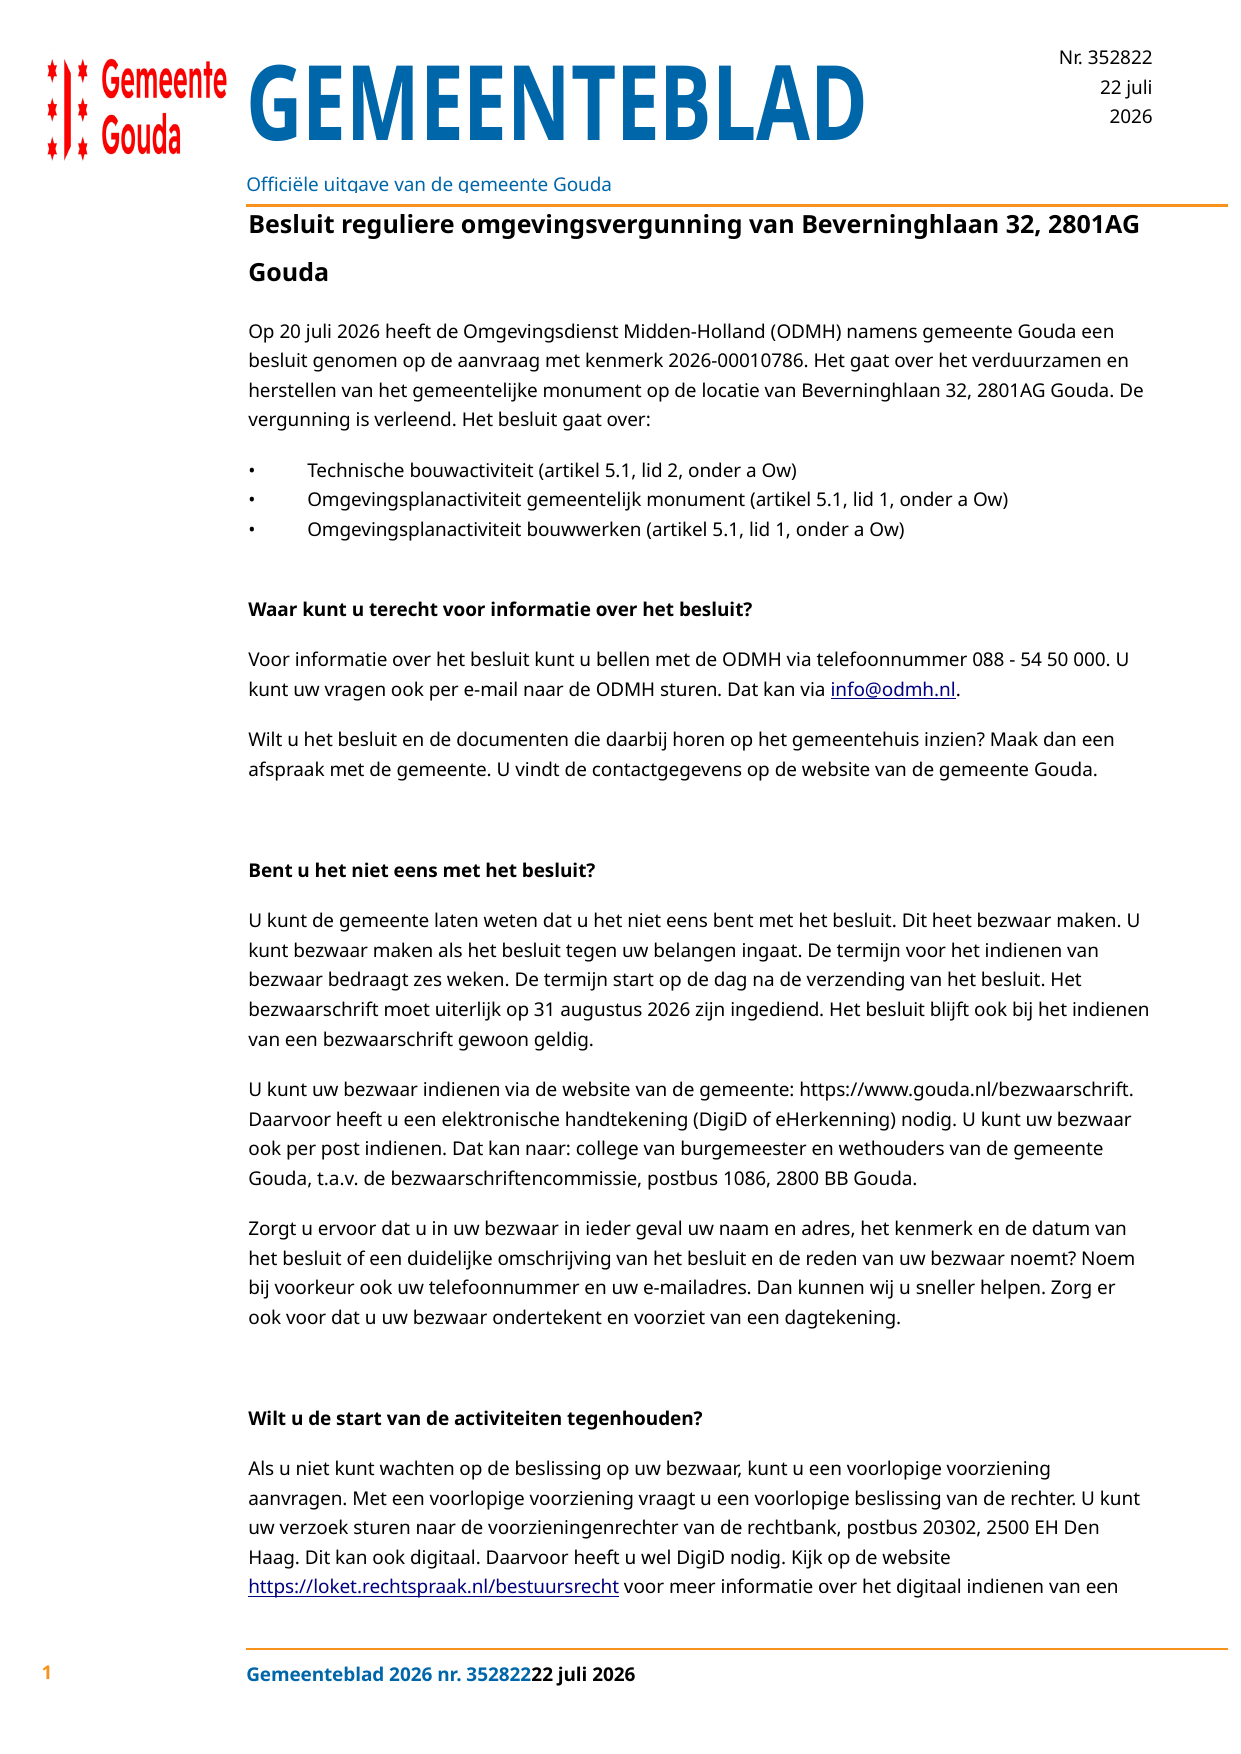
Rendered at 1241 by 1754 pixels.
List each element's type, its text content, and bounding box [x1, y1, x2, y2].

list Omgevingsplanactiviteit bouwwerken (artikel 5.1, lid 1, onder a Ow) [248, 516, 1152, 542]
text U kunt de gemeente laten weten dat u het niet eens bent met het besluit. Dit heet bezwaar maken. U kunt bezwaar maken als het besluit tegen uw belangen ingaat. De termijn voor het indienen van bezwaar bedraagt zes weken. De termijn start op de dag na de verzending van het besluit. Het bezwaarschrift moet uiterlijk op 31 augustus 2026 zijn ingediend. Het besluit blijft ook bij het indienen van een bezwaarschrift gewoon geldig. [248, 907, 1152, 1052]
text Besluit reguliere omgevingsvergunning van Beverninghlaan 32, 2801AG Gouda [248, 207, 1152, 288]
text Bent u het niet eens met het besluit? [248, 857, 1152, 883]
text Voor informatie over het besluit kunt u bellen met de ODMH via telefoonnummer 088 - 54 50 000. U kunt uw vragen ook per e-mail naar de ODMH sturen. Dat kan via info@odmh.nl. [248, 647, 1152, 702]
text Zorgt u ervoor dat u in uw bezwaar in ieder geval uw naam en adres, het kenmerk en de datum van het besluit of een duidelijke omschrijving van het besluit en de reden van uw bezwaar noemt? Noem bij voorkeur ook uw telefoonnummer en uw e-mailadres. Dan kunnen wij u sneller helpen. Zorg er ook voor dat u uw bezwaar ondertekent en voorziet van een dagtekening. [248, 1215, 1152, 1330]
text U kunt uw bezwaar indienen via de website van de gemeente: https://www.gouda.nl/bezwaarschrift. Daarvoor heeft u een elektronische handtekening (DigiD of eHerkenning) nodig. U kunt uw bezwaar ook per post indienen. Dat kan naar: college van burgemeester en wethouders van de gemeente Gouda, t.a.v. de bezwaarschriftencommissie, postbus 1086, 2800 BB Gouda. [248, 1076, 1152, 1191]
text Wilt u de start van de activiteiten tegenhouden? [248, 1405, 1152, 1431]
text Wilt u het besluit en de documenten die daarbij horen op het gemeentehuis inzien? Maak dan een afspraak met de gemeente. U vindt de contactgegevens op de website van de gemeente Gouda. [248, 727, 1152, 782]
list Technische bouwactiviteit (artikel 5.1, lid 2, onder a Ow) [248, 457, 1152, 483]
text Op 20 juli 2026 heeft de Omgevingsdienst Midden-Holland (ODMH) namens gemeente Gouda een besluit genomen op de aanvraag met kenmerk 2026-00010786. Het gaat over het verduurzamen en herstellen van het gemeentelijke monument op de locatie van Beverninghlaan 32, 2801AG Gouda. De vergunning is verleend. Het besluit gaat over: [248, 318, 1152, 432]
text Als u niet kunt wachten op de beslissing op uw bezwaar, kunt u een voorlopige voorziening aanvragen. Met een voorlopige voorziening vraagt u een voorlopige beslissing van de rechter. U kunt uw verzoek sturen naar de voorzieningenrechter van de rechtbank, postbus 20302, 2500 EH Den Haag. Dit kan ook digitaal. Daarvoor heeft u wel DigiD nodig. Kijk op de website https://loket.rechtspraak.nl/bestuursrecht voor meer informatie over het digitaal indienen van een [248, 1455, 1152, 1599]
list Omgevingsplanactiviteit gemeentelijk monument (artikel 5.1, lid 1, onder a Ow) [248, 487, 1152, 512]
text Waar kunt u terecht voor informatie over het besluit? [248, 596, 1152, 622]
picture [41, 47, 231, 172]
